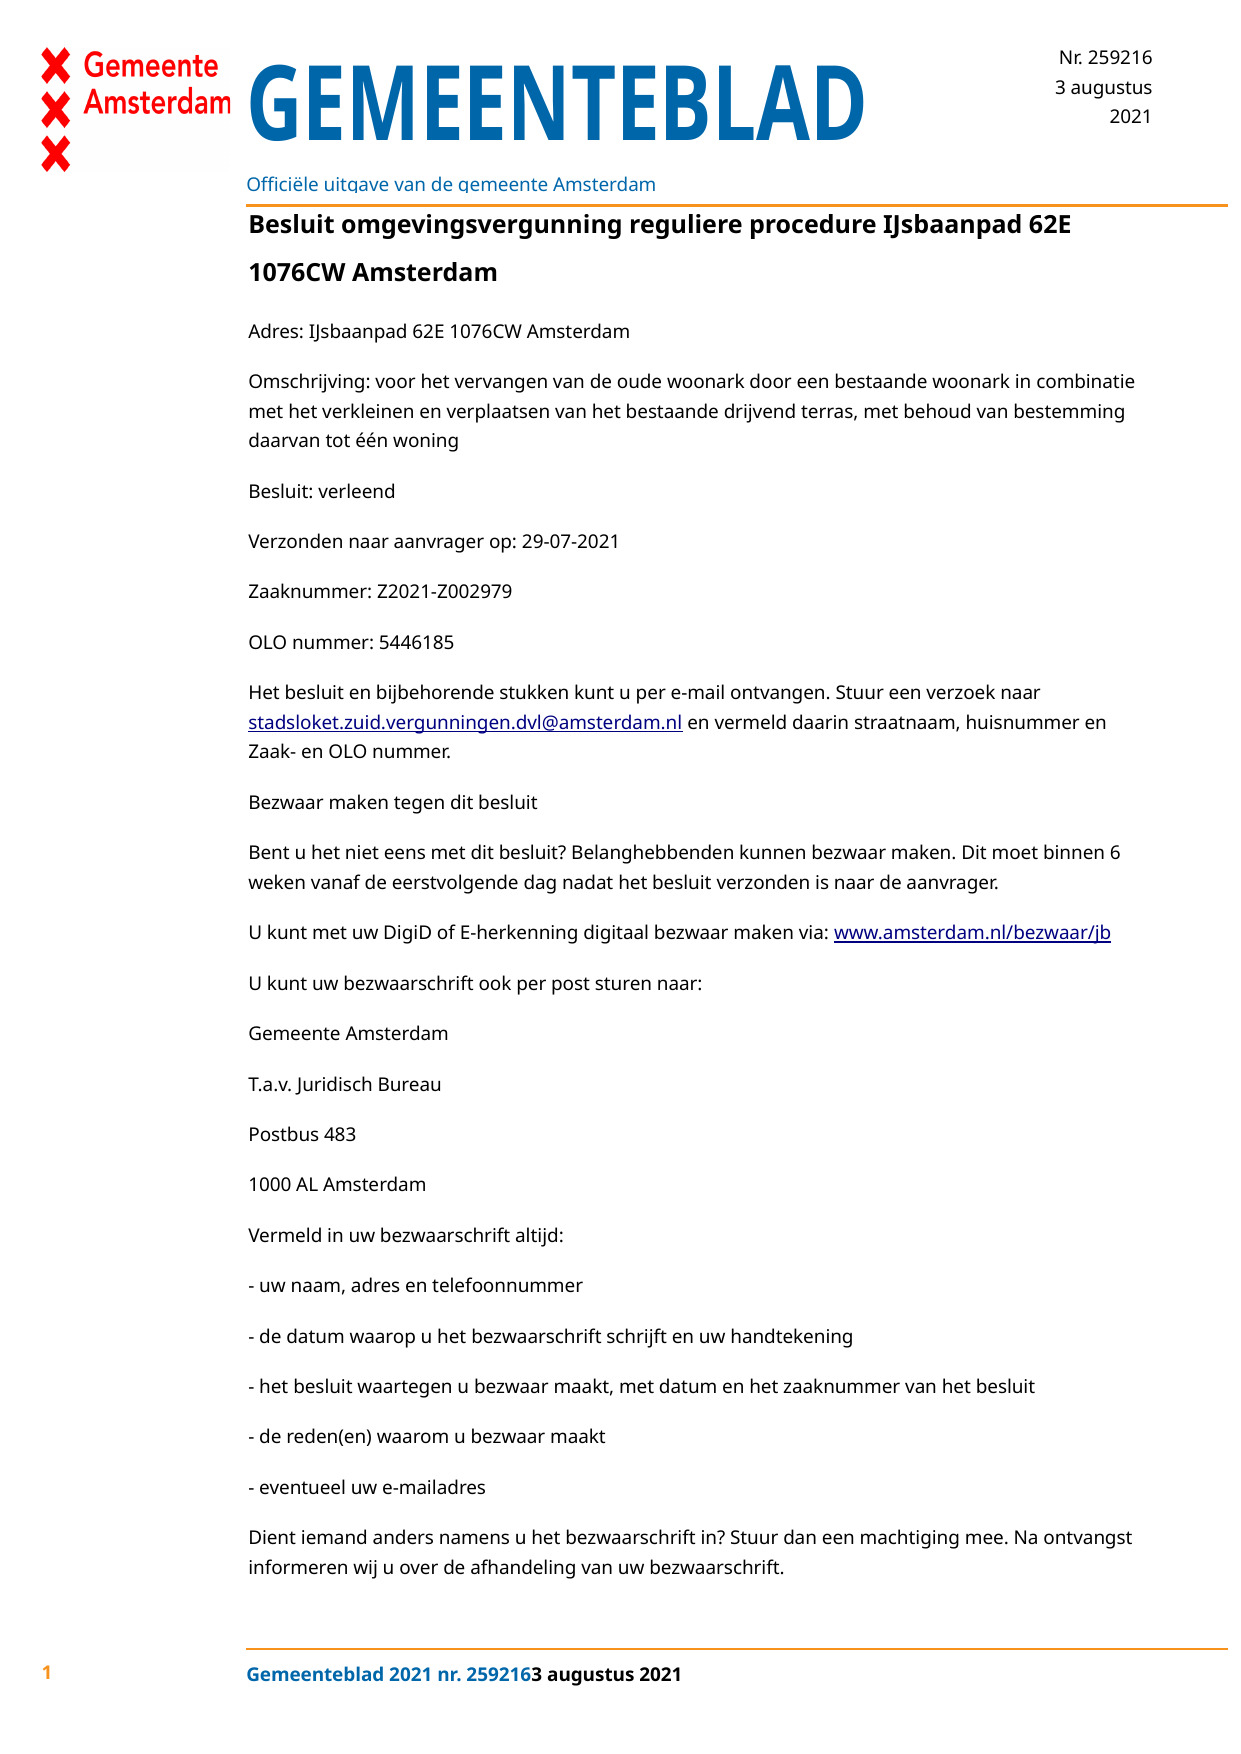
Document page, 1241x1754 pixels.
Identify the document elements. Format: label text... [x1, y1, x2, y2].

text Zaaknummer: Z2021-Z002979 [248, 579, 1152, 604]
text Gemeente Amsterdam [248, 1020, 1152, 1046]
text - uw naam, adres en telefoonnummer [248, 1272, 1152, 1298]
text - de datum waarop u het bezwaarschrift schrijft en uw handtekening [248, 1323, 1152, 1349]
text Het besluit en bijbehorende stukken kunt u per e-mail ontvangen. Stuur een verzoek naar stadsloket.zuid.vergunningen.dvl@amsterdam.nl en vermeld daarin straatnaam, huisnummer en Zaak- en OLO nummer. [248, 679, 1152, 764]
text - het besluit waartegen u bezwaar maakt, met datum en het zaaknummer van het besluit [248, 1373, 1152, 1399]
text Omschrijving: voor het vervangen van de oude woonark door een bestaande woonark in combinatie met het verkleinen en verplaatsen van het bestaande drijvend terras, met behoud van bestemming daarvan tot één woning [248, 368, 1152, 453]
text - eventueel uw e-mailadres [248, 1474, 1152, 1500]
text Postbus 483 [248, 1121, 1152, 1147]
text Adres: IJsbaanpad 62E 1076CW Amsterdam [248, 318, 1152, 344]
text Dient iemand anders namens u het bezwaarschrift in? Stuur dan een machtiging mee. Na ontvangst informeren wij u over de afhandeling van uw bezwaarschrift. [248, 1524, 1152, 1580]
text U kunt met uw DigiD of E-herkenning digitaal bezwaar maken via: www.amsterdam.nl/bezwaar/jb [248, 919, 1152, 945]
text Vermeld in uw bezwaarschrift altijd: [248, 1222, 1152, 1248]
text U kunt uw bezwaarschrift ook per post sturen naar: [248, 970, 1152, 996]
text Besluit omgevingsvergunning reguliere procedure IJsbaanpad 62E 1076CW Amsterdam [248, 207, 1152, 288]
text OLO nummer: 5446185 [248, 629, 1152, 655]
text T.a.v. Juridisch Bureau [248, 1071, 1152, 1097]
text 1000 AL Amsterdam [248, 1172, 1152, 1197]
picture [41, 47, 231, 172]
text Bent u het niet eens met dit besluit? Belanghebbenden kunnen bezwaar maken. Dit moet binnen 6 weken vanaf de eerstvolgende dag nadat het besluit verzonden is naar de aanvrager. [248, 839, 1152, 895]
text Besluit: verleend [248, 478, 1152, 504]
text Verzonden naar aanvrager op: 29-07-2021 [248, 528, 1152, 554]
text - de reden(en) waarom u bezwaar maakt [248, 1424, 1152, 1449]
text Bezwaar maken tegen dit besluit [248, 789, 1152, 815]
